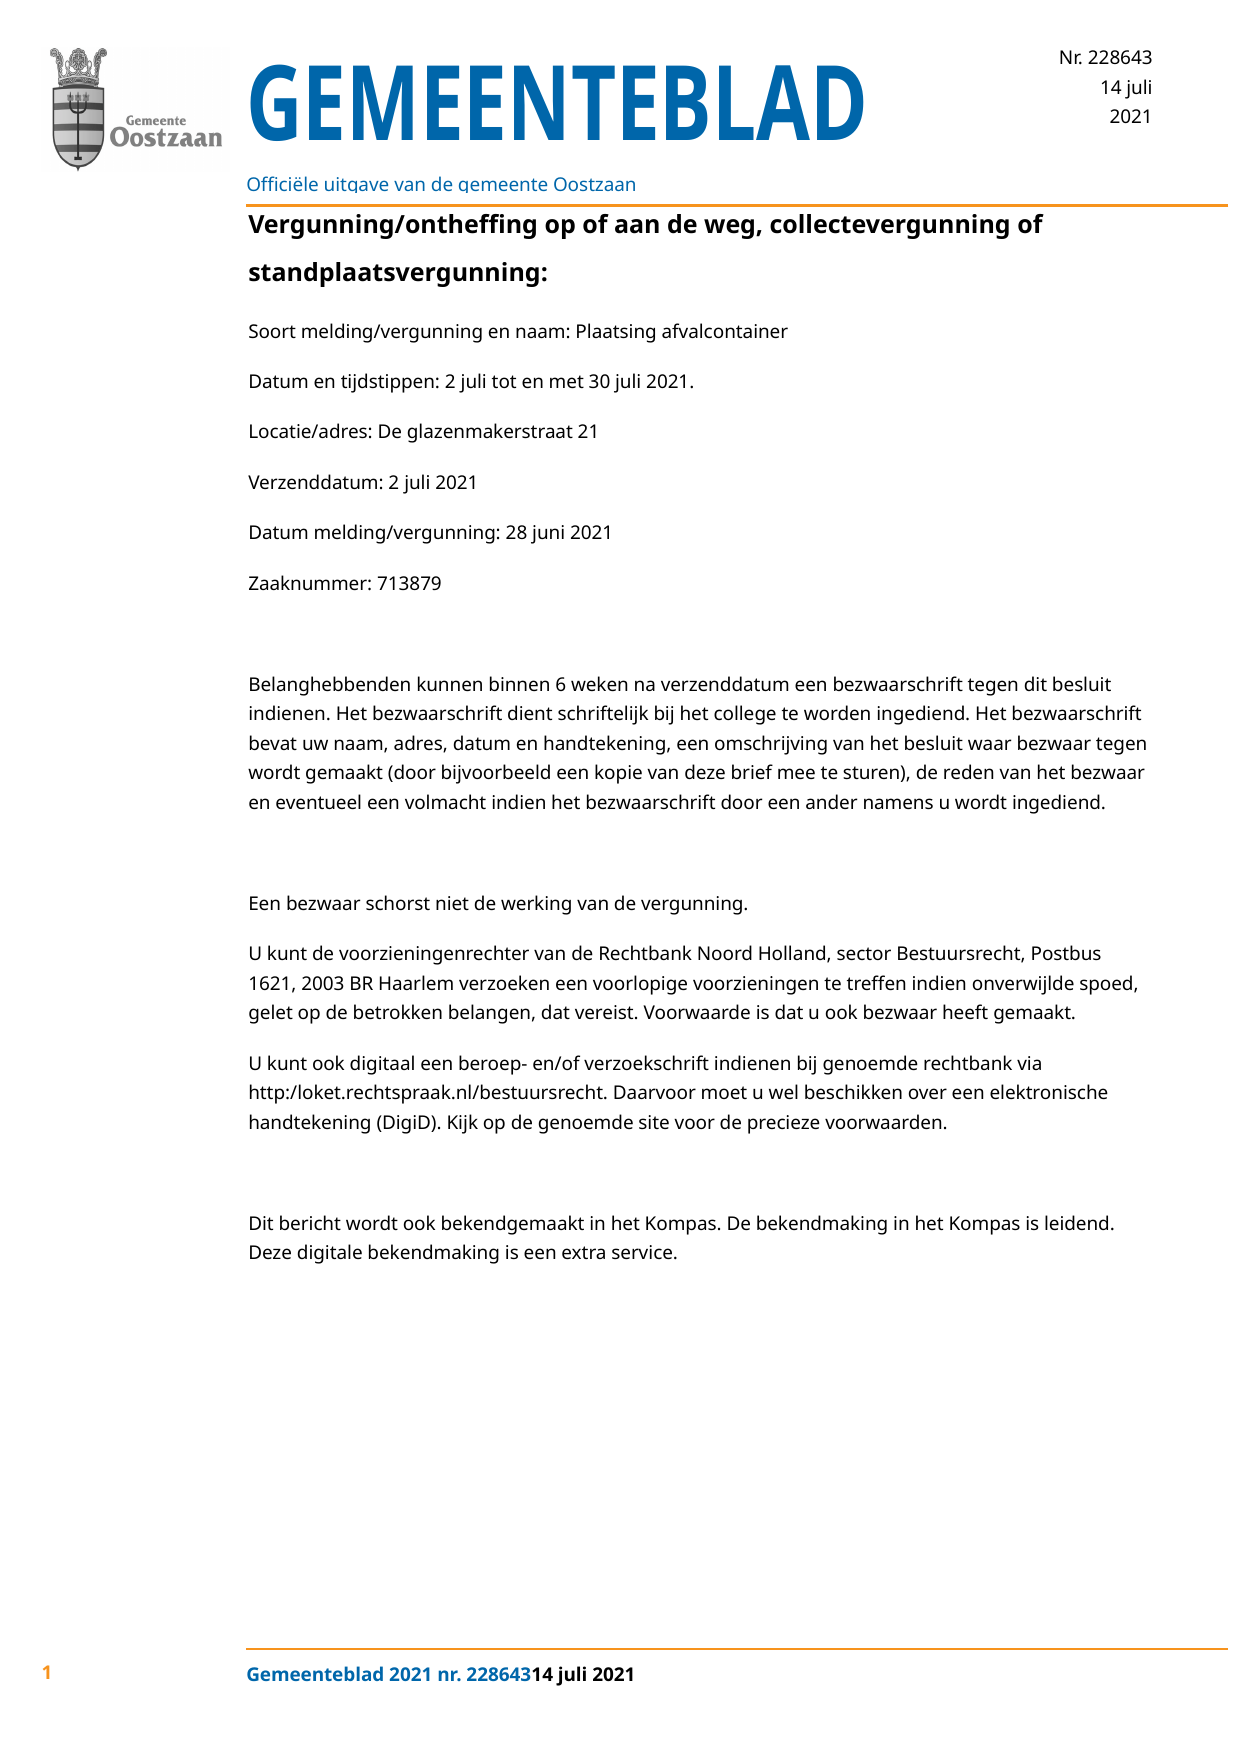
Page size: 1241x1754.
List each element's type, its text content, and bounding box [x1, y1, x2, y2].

text Datum melding/vergunning: 28 juni 2021 [248, 519, 1152, 545]
picture [41, 47, 231, 172]
text Soort melding/vergunning en naam: Plaatsing afvalcontainer [248, 318, 1152, 344]
text Dit bericht wordt ook bekendgemaakt in het Kompas. De bekendmaking in het Kompas is leidend. Deze digitale bekendmaking is een extra service. [248, 1210, 1152, 1265]
text U kunt de voorzieningenrechter van de Rechtbank Noord Holland, sector Bestuursrecht, Postbus 1621, 2003 BR Haarlem verzoeken een voorlopige voorzieningen te treffen indien onverwijlde spoed, gelet op de betrokken belangen, dat vereist. Voorwaarde is dat u ook bezwaar heeft gemaakt. [248, 940, 1152, 1025]
text U kunt ook digitaal een beroep- en/of verzoekschrift indienen bij genoemde rechtbank via http:/loket.rechtspraak.nl/bestuursrecht. Daarvoor moet u wel beschikken over een elektronische handtekening (DigiD). Kijk op de genoemde site voor de precieze voorwaarden. [248, 1050, 1152, 1135]
text Belanghebbenden kunnen binnen 6 weken na verzenddatum een bezwaarschrift tegen dit besluit indienen. Het bezwaarschrift dient schriftelijk bij het college te worden ingediend. Het bezwaarschrift bevat uw naam, adres, datum en handtekening, een omschrijving van het besluit waar bezwaar tegen wordt gemaakt (door bijvoorbeeld een kopie van deze brief mee te sturen), de reden van het bezwaar en eventueel een volmacht indien het bezwaarschrift door een ander namens u wordt ingediend. [248, 671, 1152, 815]
text Datum en tijdstippen: 2 juli tot en met 30 juli 2021. [248, 368, 1152, 394]
text Een bezwaar schorst niet de werking van de vergunning. [248, 890, 1152, 916]
text Zaaknummer: 713879 [248, 570, 1152, 596]
text Vergunning/ontheffing op of aan de weg, collectevergunning of standplaatsvergunning: [248, 207, 1152, 288]
text Verzenddatum: 2 juli 2021 [248, 469, 1152, 495]
text Locatie/adres: De glazenmakerstraat 21 [248, 419, 1152, 444]
